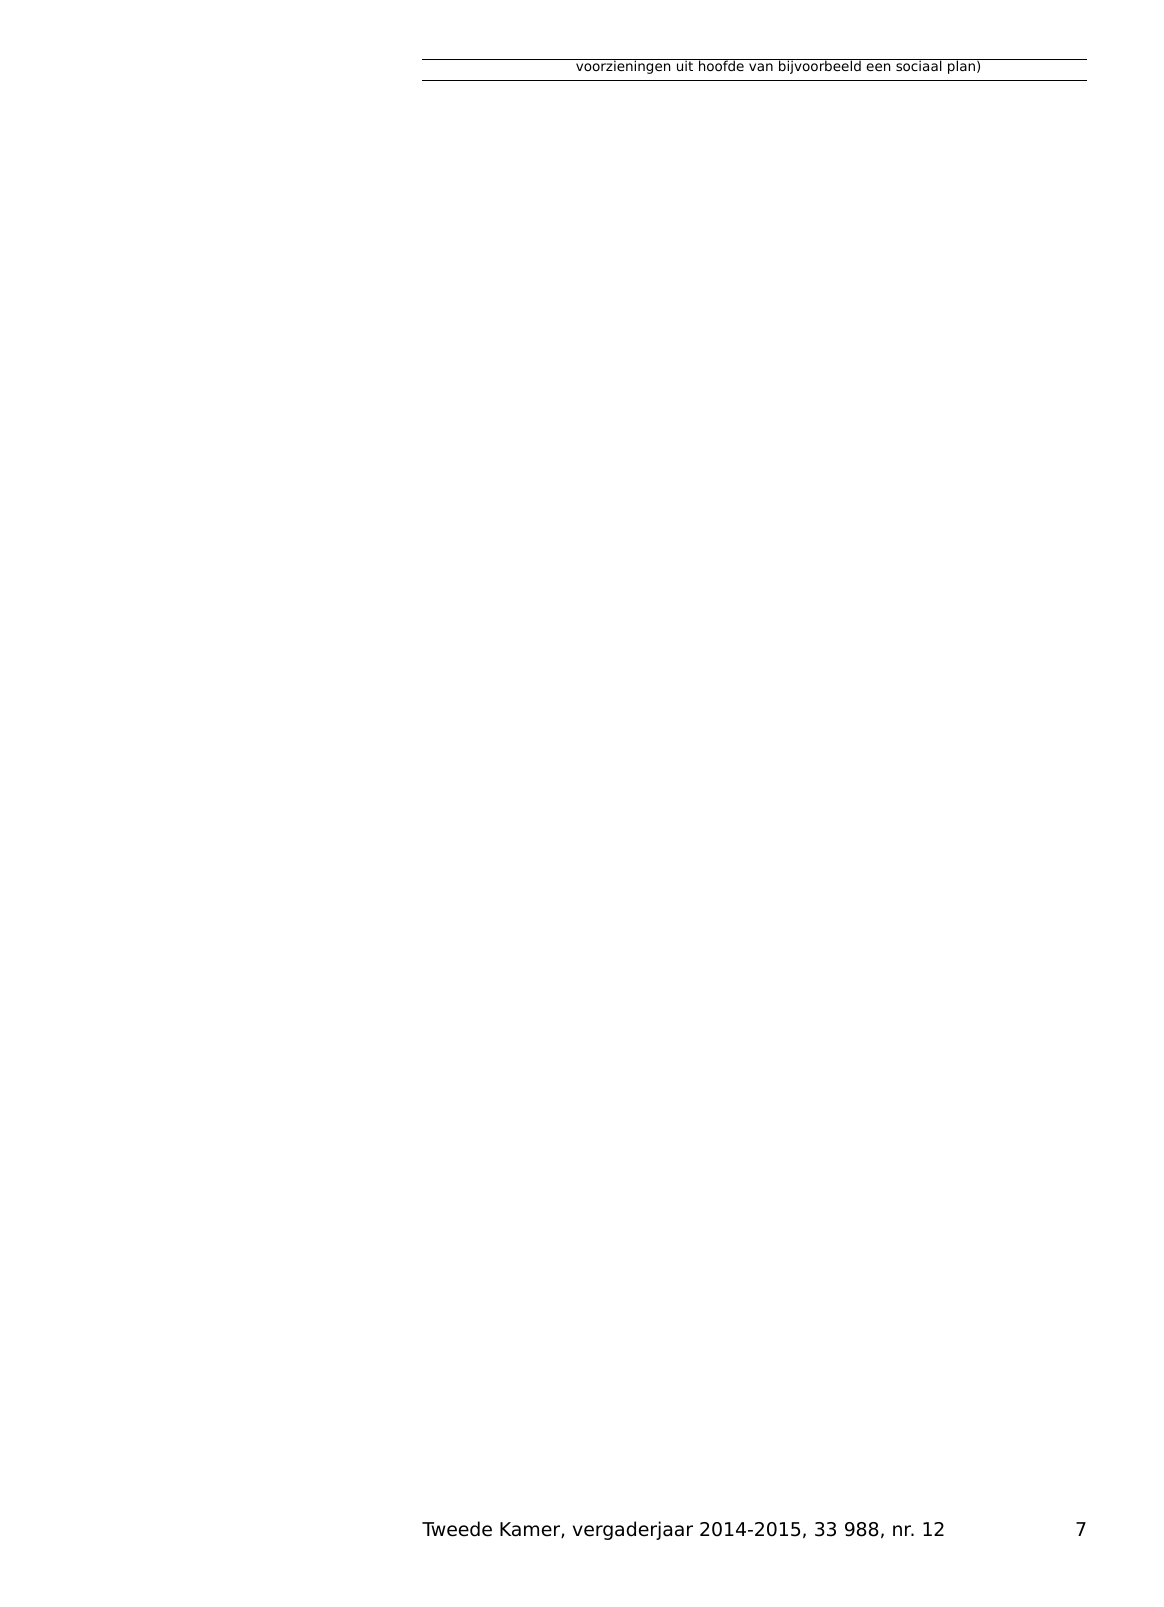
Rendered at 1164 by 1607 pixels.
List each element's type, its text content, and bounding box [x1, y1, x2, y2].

table_cell voorzieningen uit hoofde van bijvoorbeeld een sociaal plan) [570, 60, 1087, 79]
table_cell [422, 60, 570, 79]
